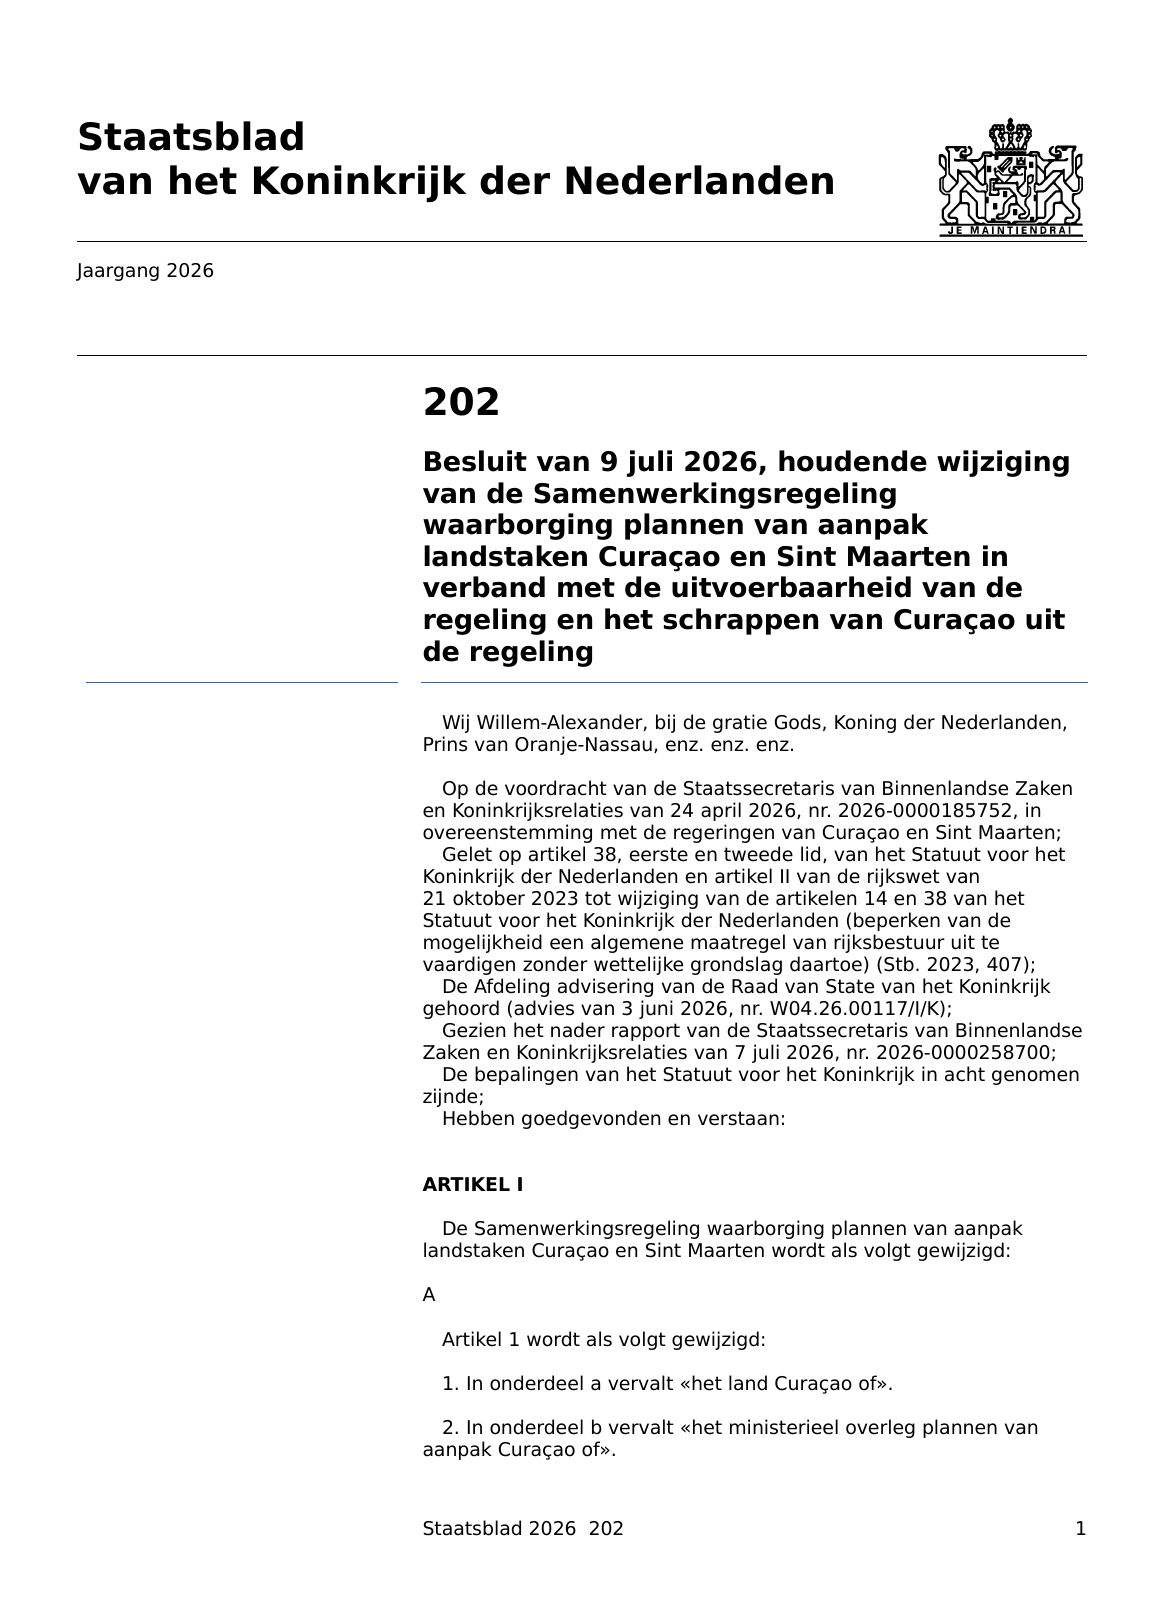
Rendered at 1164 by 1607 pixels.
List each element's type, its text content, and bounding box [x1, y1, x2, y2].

text De bepalingen van het Statuut voor het Koninkrijk in acht genomen zijnde; [422, 1064, 1087, 1108]
subtitle ARTIKEL I [422, 1174, 1087, 1196]
text Wij Willem-Alexander, bij de gratie Gods, Koning der Nederlanden, Prins van Oranje-Nassau, enz. enz. enz. [422, 712, 1087, 756]
picture [936, 115, 1087, 240]
text A [422, 1284, 1087, 1306]
text De Afdeling advisering van de Raad van State van het Koninkrijk gehoord (advies van 3 juni 2026, nr. W04.26.00117/I/K); [422, 976, 1087, 1020]
subtitle 202 [422, 381, 1087, 424]
text Artikel 1 wordt als volgt gewijzigd: [422, 1328, 1087, 1351]
text Op de voordracht van de Staatssecretaris van Binnenlandse Zaken en Koninkrijksrelaties van 24 april 2026, nr. 2026-0000185752, in overeenstemming met de regeringen van Curaçao en Sint Maarten; [422, 778, 1087, 844]
text Gelet op artikel 38, eerste en tweede lid, van het Statuut voor het Koninkrijk der Nederlanden en artikel II van de rijkswet van 21 oktober 2023 tot wijziging van de artikelen 14 en 38 van het Statuut voor het Koninkrijk der Nederlanden (beperken van de mogelijkheid een algemene maatregel van rijksbestuur uit te vaardigen zonder wettelijke grondslag daartoe) (Stb. 2023, 407); [422, 844, 1087, 976]
text 1. In onderdeel a vervalt «het land Curaçao of». [422, 1373, 1087, 1395]
table_cell Jaargang 2026 [77, 242, 1087, 355]
text Besluit van 9 juli 2026, houdende wijziging van de Samenwerkingsregeling waarborging plannen van aanpak landstaken Curaçao en Sint Maarten in verband met de uitvoerbaarheid van de regeling en het schrappen van Curaçao uit de regeling [422, 447, 1087, 667]
text 2. In onderdeel b vervalt «het ministerieel overleg plannen van aanpak Curaçao of». [422, 1417, 1087, 1461]
text De Samenwerkingsregeling waarborging plannen van aanpak landstaken Curaçao en Sint Maarten wordt als volgt gewijzigd: [422, 1218, 1087, 1262]
text Hebben goedgevonden en verstaan: [422, 1108, 1087, 1130]
text Gezien het nader rapport van de Staatssecretaris van Binnenlandse Zaken en Koninkrijksrelaties van 7 juli 2026, nr. 2026-0000258700; [422, 1020, 1087, 1064]
table_header [886, 100, 1087, 241]
table_header Staatsblad van het Koninkrijk der Nederlanden [77, 100, 886, 241]
